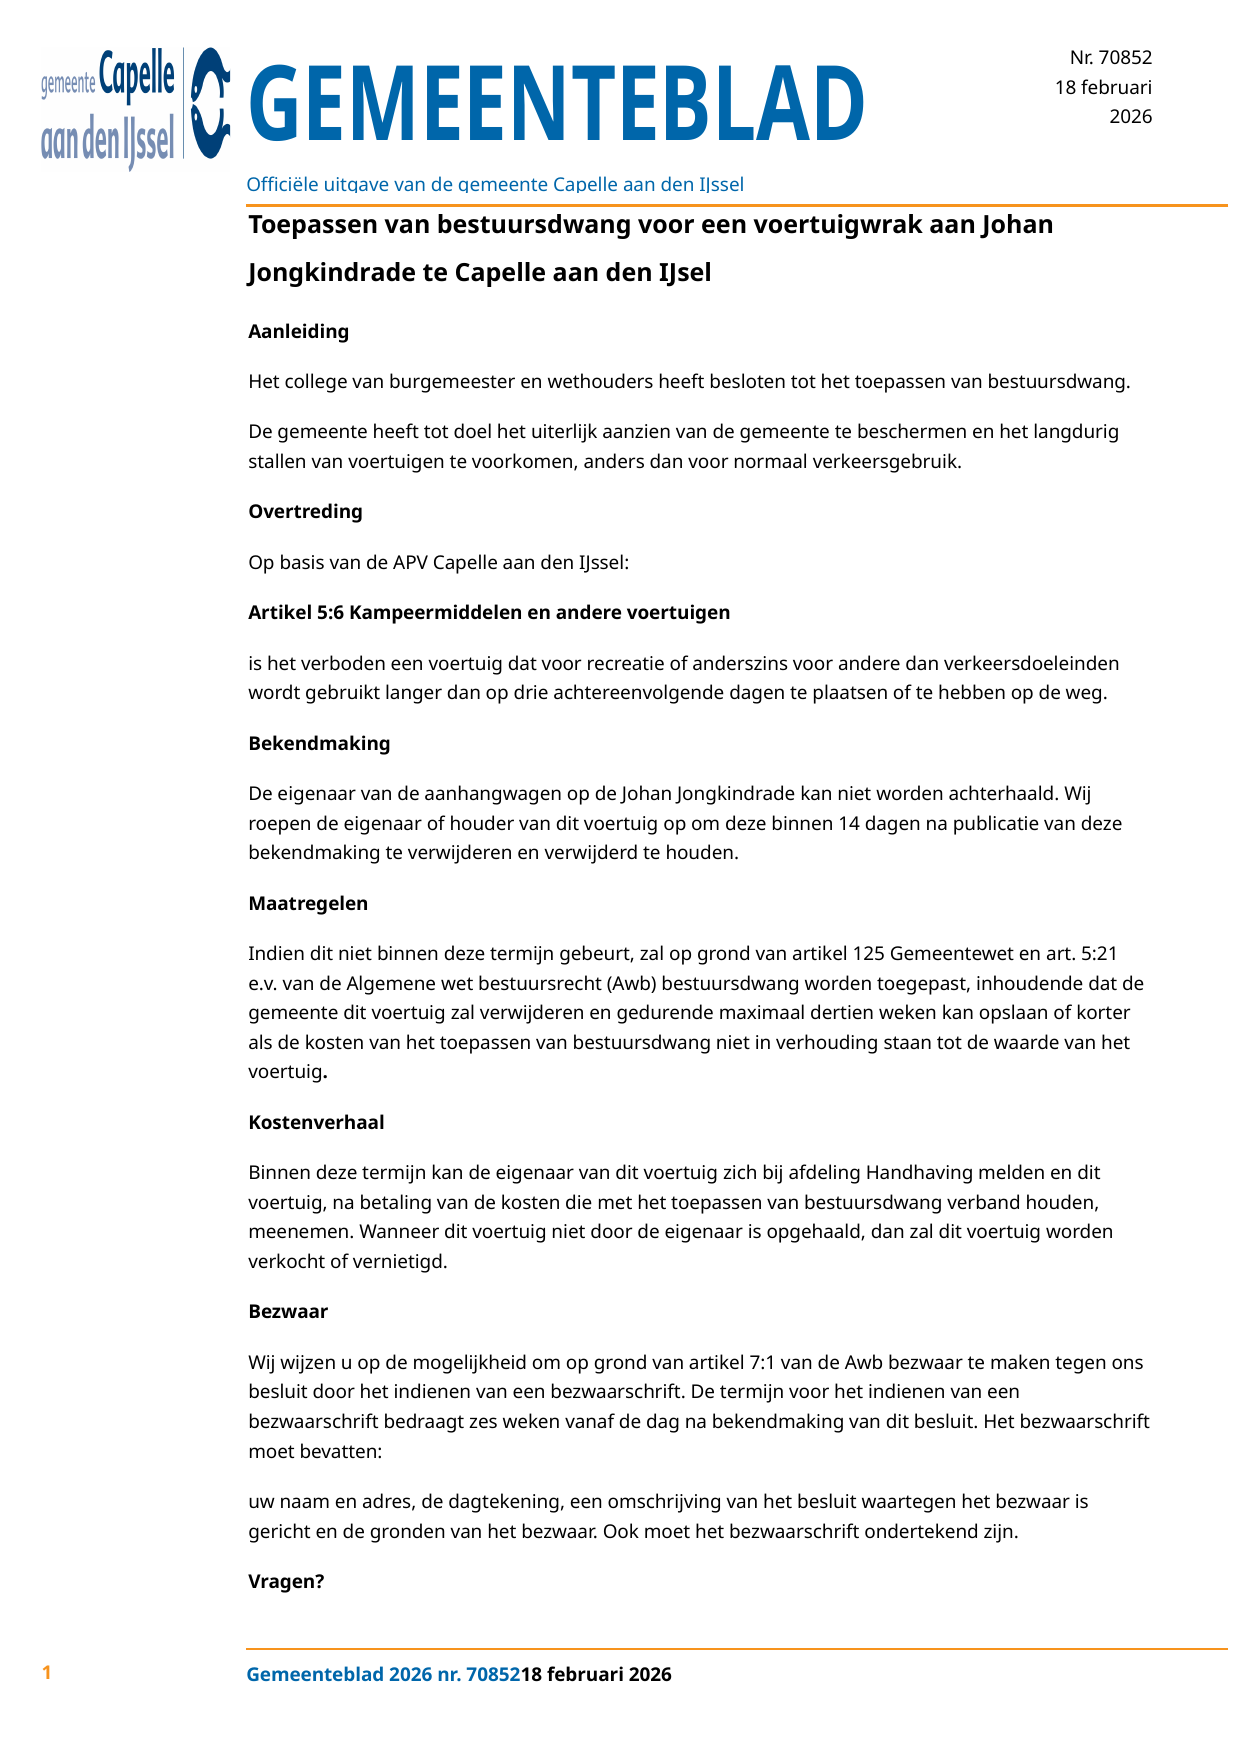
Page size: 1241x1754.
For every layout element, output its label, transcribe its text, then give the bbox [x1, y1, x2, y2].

text Kostenverhaal [248, 1109, 1152, 1135]
text Maatregelen [248, 890, 1152, 916]
text Toepassen van bestuursdwang voor een voertuigwrak aan Johan Jongkindrade te Capelle aan den IJsel [248, 207, 1152, 288]
text Overtreding [248, 499, 1152, 524]
text Indien dit niet binnen deze termijn gebeurt, zal op grond van artikel 125 Gemeentewet en art. 5:21 e.v. van de Algemene wet bestuursrecht (Awb) bestuursdwang worden toegepast, inhoudende dat de gemeente dit voertuig zal verwijderen en gedurende maximaal dertien weken kan opslaan of korter als de kosten van het toepassen van bestuursdwang niet in verhouding staan tot de waarde van het voertuig. [248, 940, 1152, 1084]
text Bezwaar [248, 1299, 1152, 1324]
text Op basis van de APV Capelle aan den IJssel: [248, 549, 1152, 575]
picture [41, 47, 231, 172]
text Het college van burgemeester en wethouders heeft besloten tot het toepassen van bestuursdwang. [248, 368, 1152, 394]
text Bekendmaking [248, 730, 1152, 756]
text Binnen deze termijn kan de eigenaar van dit voertuig zich bij afdeling Handhaving melden en dit voertuig, na betaling van de kosten die met het toepassen van bestuursdwang verband houden, meenemen. Wanneer dit voertuig niet door de eigenaar is opgehaald, dan zal dit voertuig worden verkocht of vernietigd. [248, 1159, 1152, 1274]
text De eigenaar van de aanhangwagen op de Johan Jongkindrade kan niet worden achterhaald. Wij roepen de eigenaar of houder van dit voertuig op om deze binnen 14 dagen na publicatie van deze bekendmaking te verwijderen en verwijderd te houden. [248, 780, 1152, 865]
text uw naam en adres, de dagtekening, een omschrijving van het besluit waartegen het bezwaar is gericht en de gronden van het bezwaar. Ook moet het bezwaarschrift ondertekend zijn. [248, 1488, 1152, 1544]
text is het verboden een voertuig dat voor recreatie of anderszins voor andere dan verkeersdoeleinden wordt gebruikt langer dan op drie achtereenvolgende dagen te plaatsen of te hebben op de weg. [248, 650, 1152, 705]
text Wij wijzen u op de mogelijkheid om op grond van artikel 7:1 van de Awb bezwaar te maken tegen ons besluit door het indienen van een bezwaarschrift. De termijn voor het indienen van een bezwaarschrift bedraagt zes weken vanaf de dag na bekendmaking van dit besluit. Het bezwaarschrift moet bevatten: [248, 1349, 1152, 1464]
text De gemeente heeft tot doel het uiterlijk aanzien van de gemeente te beschermen en het langdurig stallen van voertuigen te voorkomen, anders dan voor normaal verkeersgebruik. [248, 419, 1152, 474]
text Artikel 5:6 Kampeermiddelen en andere voertuigen [248, 599, 1152, 625]
text Aanleiding [248, 318, 1152, 344]
text Vragen? [248, 1568, 1152, 1594]
